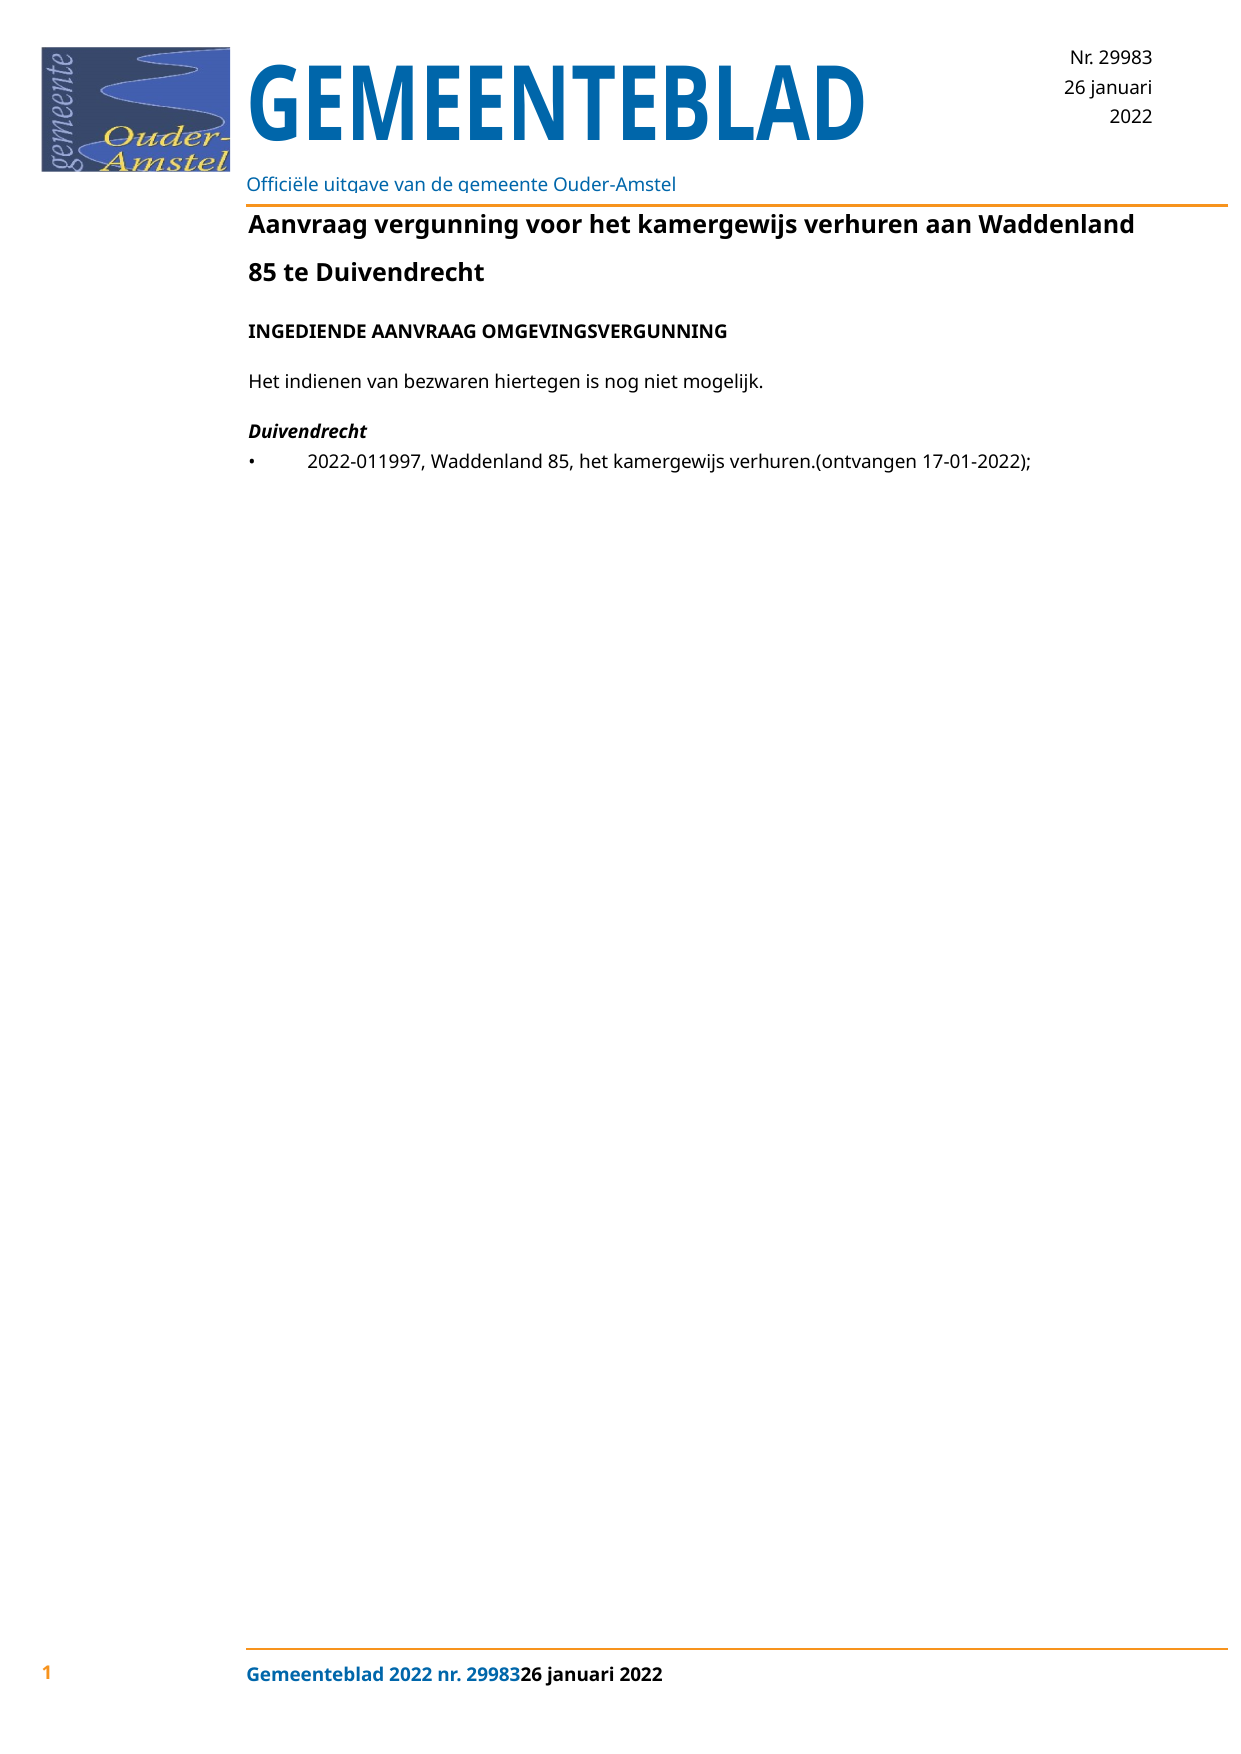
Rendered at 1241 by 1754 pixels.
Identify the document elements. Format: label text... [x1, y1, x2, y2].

picture [41, 47, 231, 172]
text INGEDIENDE AANVRAAG OMGEVINGSVERGUNNING [248, 318, 1152, 344]
text Aanvraag vergunning voor het kamergewijs verhuren aan Waddenland 85 te Duivendrecht [248, 207, 1152, 288]
text Het indienen van bezwaren hiertegen is nog niet mogelijk. [248, 368, 1152, 394]
text Duivendrecht [248, 419, 1152, 444]
list 2022-011997, Waddenland 85, het kamergewijs verhuren.(ontvangen 17-01-2022); [248, 448, 1152, 474]
